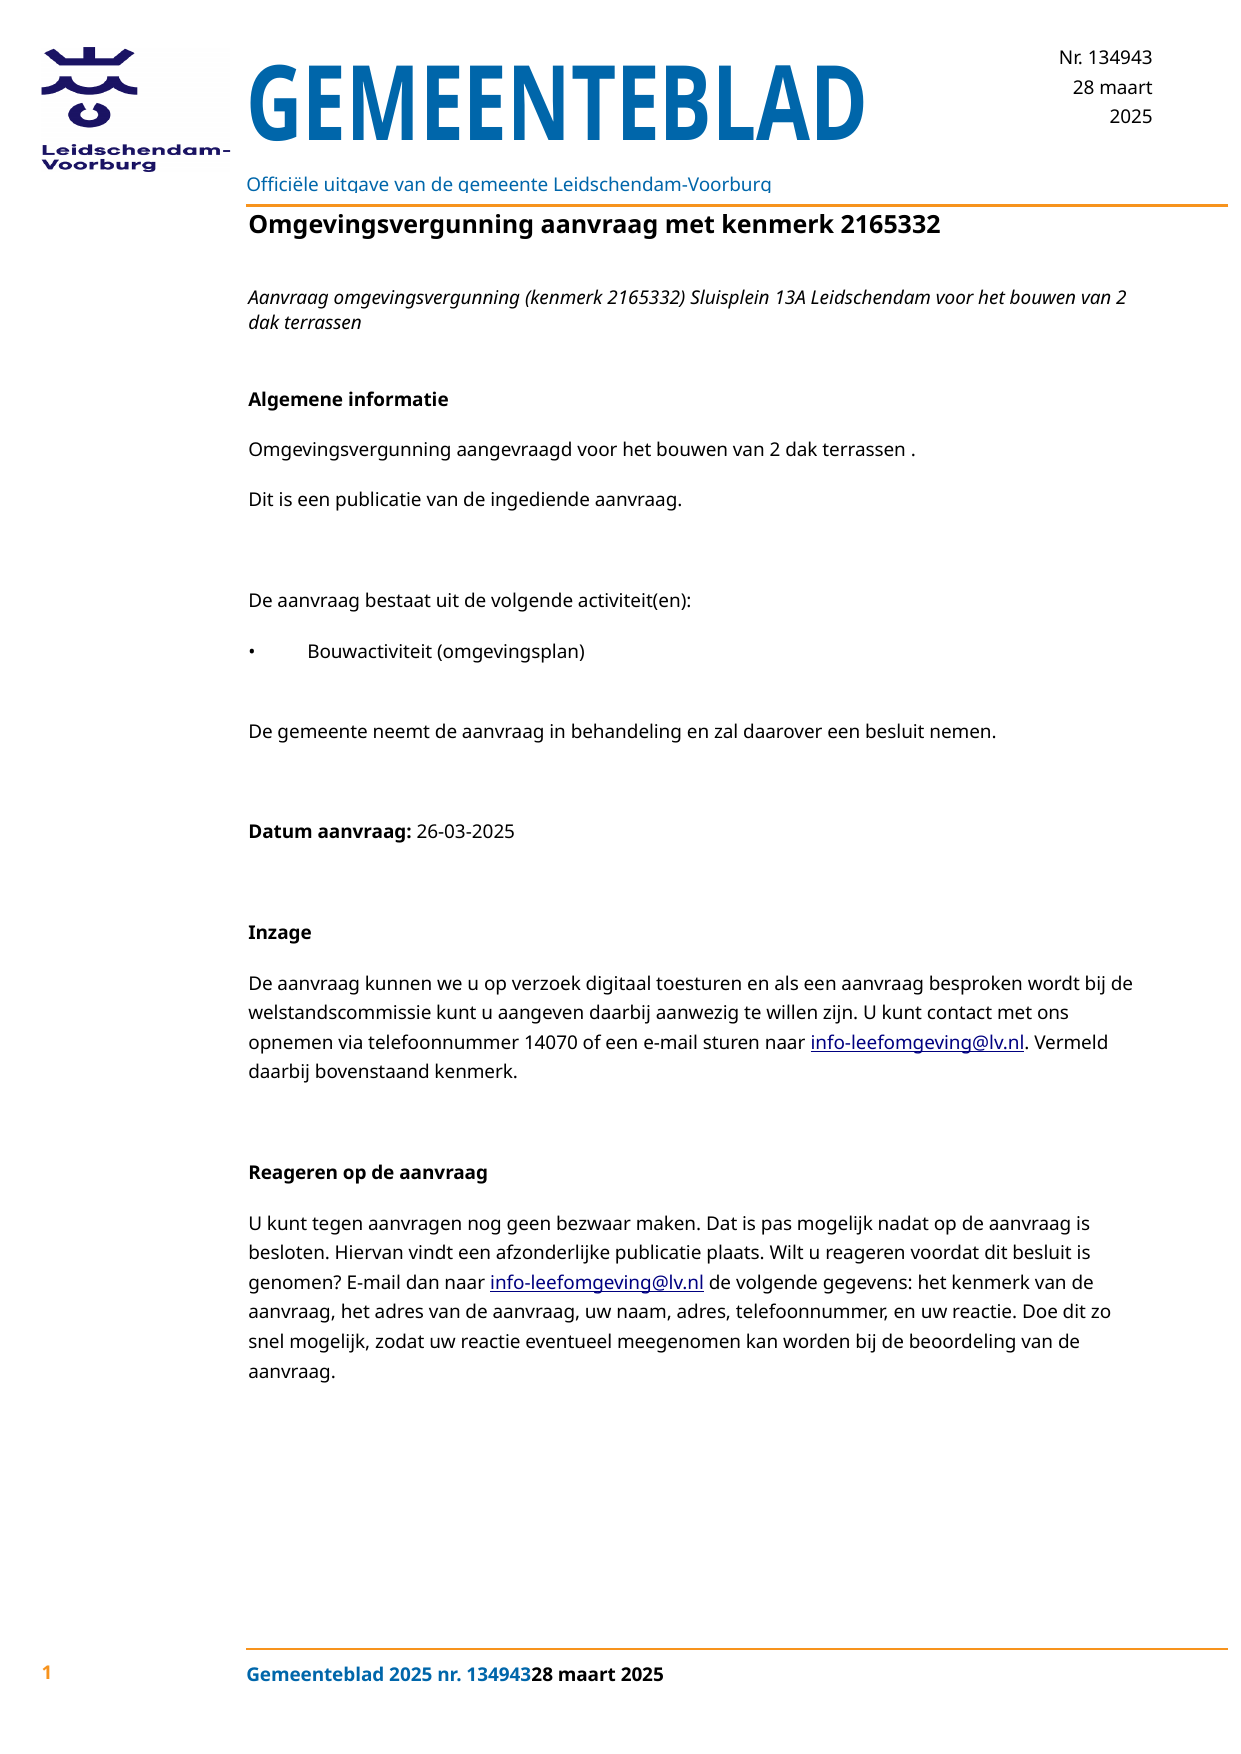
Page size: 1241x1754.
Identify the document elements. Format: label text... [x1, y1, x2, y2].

text Aanvraag omgevingsvergunning (kenmerk 2165332) Sluisplein 13A Leidschendam voor het bouwen van 2 dak terrassen [248, 284, 1152, 335]
text De gemeente neemt de aanvraag in behandeling en zal daarover een besluit nemen. [248, 718, 1152, 743]
text Datum aanvraag: 26-03-2025 [248, 819, 1152, 844]
picture [41, 47, 231, 172]
text Omgevingsvergunning aangevraagd voor het bouwen van 2 dak terrassen . [248, 436, 1152, 462]
text De aanvraag kunnen we u op verzoek digitaal toesturen en als een aanvraag besproken wordt bij de welstandscommissie kunt u aangeven daarbij aanwezig te willen zijn. U kunt contact met ons opnemen via telefoonnummer 14070 of een e-mail sturen naar info-leefomgeving@lv.nl. Vermeld daarbij bovenstaand kenmerk. [248, 970, 1152, 1084]
text De aanvraag bestaat uit de volgende activiteit(en): [248, 587, 1152, 613]
list Bouwactiviteit (omgevingsplan) [248, 638, 1152, 663]
text Inzage [248, 919, 1152, 945]
text U kunt tegen aanvragen nog geen bezwaar maken. Dat is pas mogelijk nadat op de aanvraag is besloten. Hiervan vindt een afzonderlijke publicatie plaats. Wilt u reageren voordat dit besluit is genomen? E-mail dan naar info-leefomgeving@lv.nl de volgende gegevens: het kenmerk van de aanvraag, het adres van de aanvraag, uw naam, adres, telefoonnummer, en uw reactie. Doe dit zo snel mogelijk, zodat uw reactie eventueel meegenomen kan worden bij de beoordeling van de aanvraag. [248, 1210, 1152, 1383]
text Dit is een publicatie van de ingediende aanvraag. [248, 487, 1152, 512]
text Omgevingsvergunning aanvraag met kenmerk 2165332 [248, 207, 1152, 241]
text Algemene informatie [248, 386, 1152, 411]
text Reageren op de aanvraag [248, 1159, 1152, 1185]
